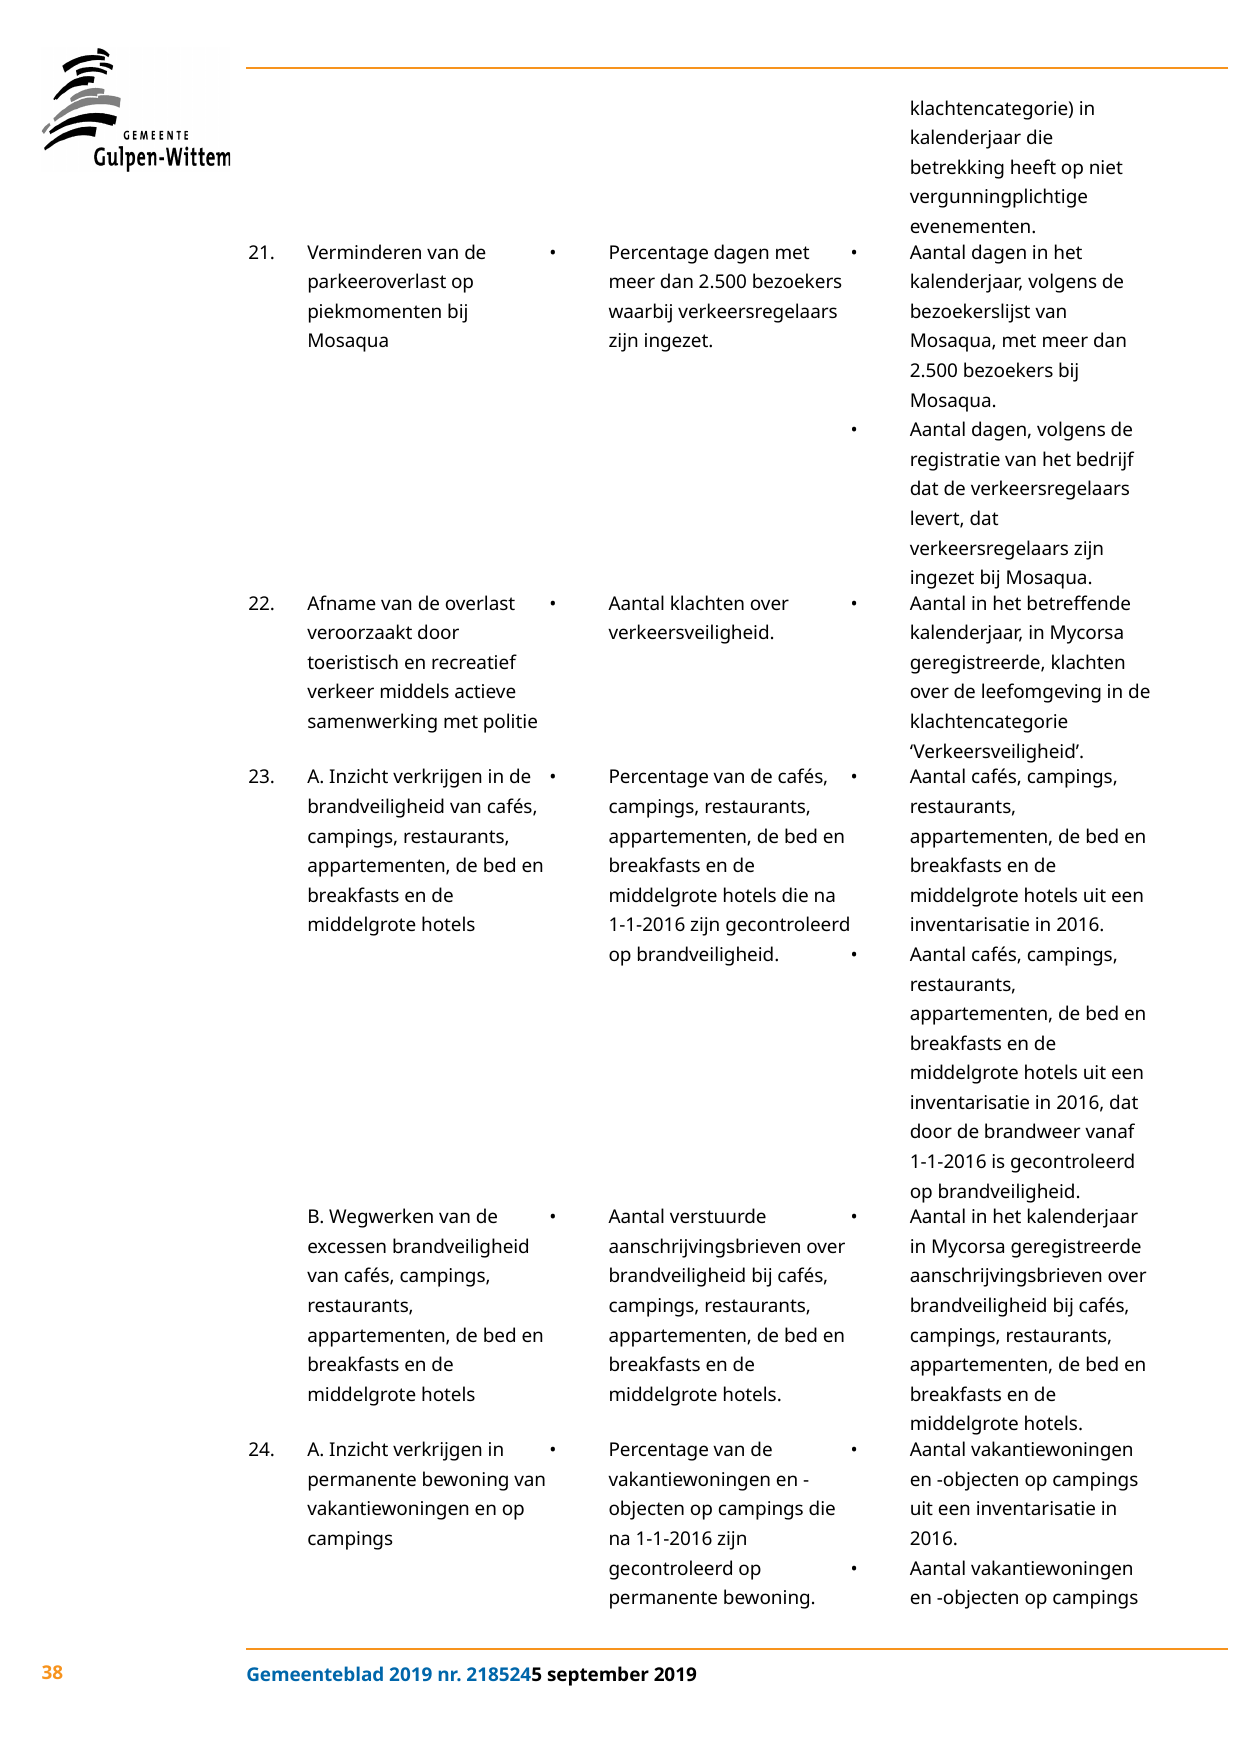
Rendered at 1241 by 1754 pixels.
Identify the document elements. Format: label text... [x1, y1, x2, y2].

table_cell Aantal in het betreffende kalenderjaar, in Mycorsa geregistreerde, klachten over de leefomgeving in de klachtencategorie ‘Verkeersveiligheid’. [850, 590, 1152, 764]
table_cell Aantal vakantiewoningen en -objecten op campings uit een inventarisatie in 2016. Aantal vakantiewoningen en -objecten op campings [850, 1436, 1152, 1610]
table_cell Aantal in het kalenderjaar in Mycorsa geregistreerde aanschrijvingsbrieven over brandveiligheid bij cafés, campings, restaurants, appartementen, de bed en breakfasts en de middelgrote hotels. [850, 1204, 1152, 1436]
table_cell Percentage dagen met meer dan 2.500 bezoekers waarbij verkeersregelaars zijn ingezet. [549, 239, 850, 590]
table_cell Aantal klachten over verkeersveiligheid. [549, 590, 850, 764]
table_cell B. Wegwerken van de excessen brandveiligheid van cafés, campings, restaurants, appartementen, de bed en breakfasts en de middelgrote hotels [248, 1204, 549, 1436]
table_cell A. Inzicht verkrijgen in permanente bewoning van vakantiewoningen en op campings [248, 1436, 549, 1610]
table_cell Verminderen van de parkeeroverlast op piekmomenten bij Mosaqua [248, 239, 549, 590]
table_cell Afname van de overlast veroorzaakt door toeristisch en recreatief verkeer middels actieve samenwerking met politie [248, 590, 549, 764]
table_cell klachtencategorie) in kalenderjaar die betrekking heeft op niet vergunningplichtige evenementen. [850, 95, 1152, 239]
table_cell [248, 95, 549, 239]
table_cell A. Inzicht verkrijgen in de brandveiligheid van cafés, campings, restaurants, appartementen, de bed en breakfasts en de middelgrote hotels [248, 764, 549, 1203]
table_cell [549, 95, 850, 239]
table_cell Percentage van de vakantiewoningen en -objecten op campings die na 1-1-2016 zijn gecontroleerd op permanente bewoning. [549, 1436, 850, 1610]
picture [41, 47, 231, 172]
table_cell Percentage van de cafés, campings, restaurants, appartementen, de bed en breakfasts en de middelgrote hotels die na 1-1-2016 zijn gecontroleerd op brandveiligheid. [549, 764, 850, 1203]
table_cell Aantal verstuurde aanschrijvingsbrieven over brandveiligheid bij cafés, campings, restaurants, appartementen, de bed en breakfasts en de middelgrote hotels. [549, 1204, 850, 1436]
table_cell Aantal cafés, campings, restaurants, appartementen, de bed en breakfasts en de middelgrote hotels uit een inventarisatie in 2016. Aantal cafés, campings, restaurants, appartementen, de bed en breakfasts en de middelgrote hotels uit een inventarisatie in 2016, dat door de brandweer vanaf 1-1-2016 is gecontroleerd op brandveiligheid. [850, 764, 1152, 1203]
table_cell Aantal dagen in het kalenderjaar, volgens de bezoekerslijst van Mosaqua, met meer dan 2.500 bezoekers bij Mosaqua. Aantal dagen, volgens de registratie van het bedrijf dat de verkeersregelaars levert, dat verkeersregelaars zijn ingezet bij Mosaqua. [850, 239, 1152, 590]
